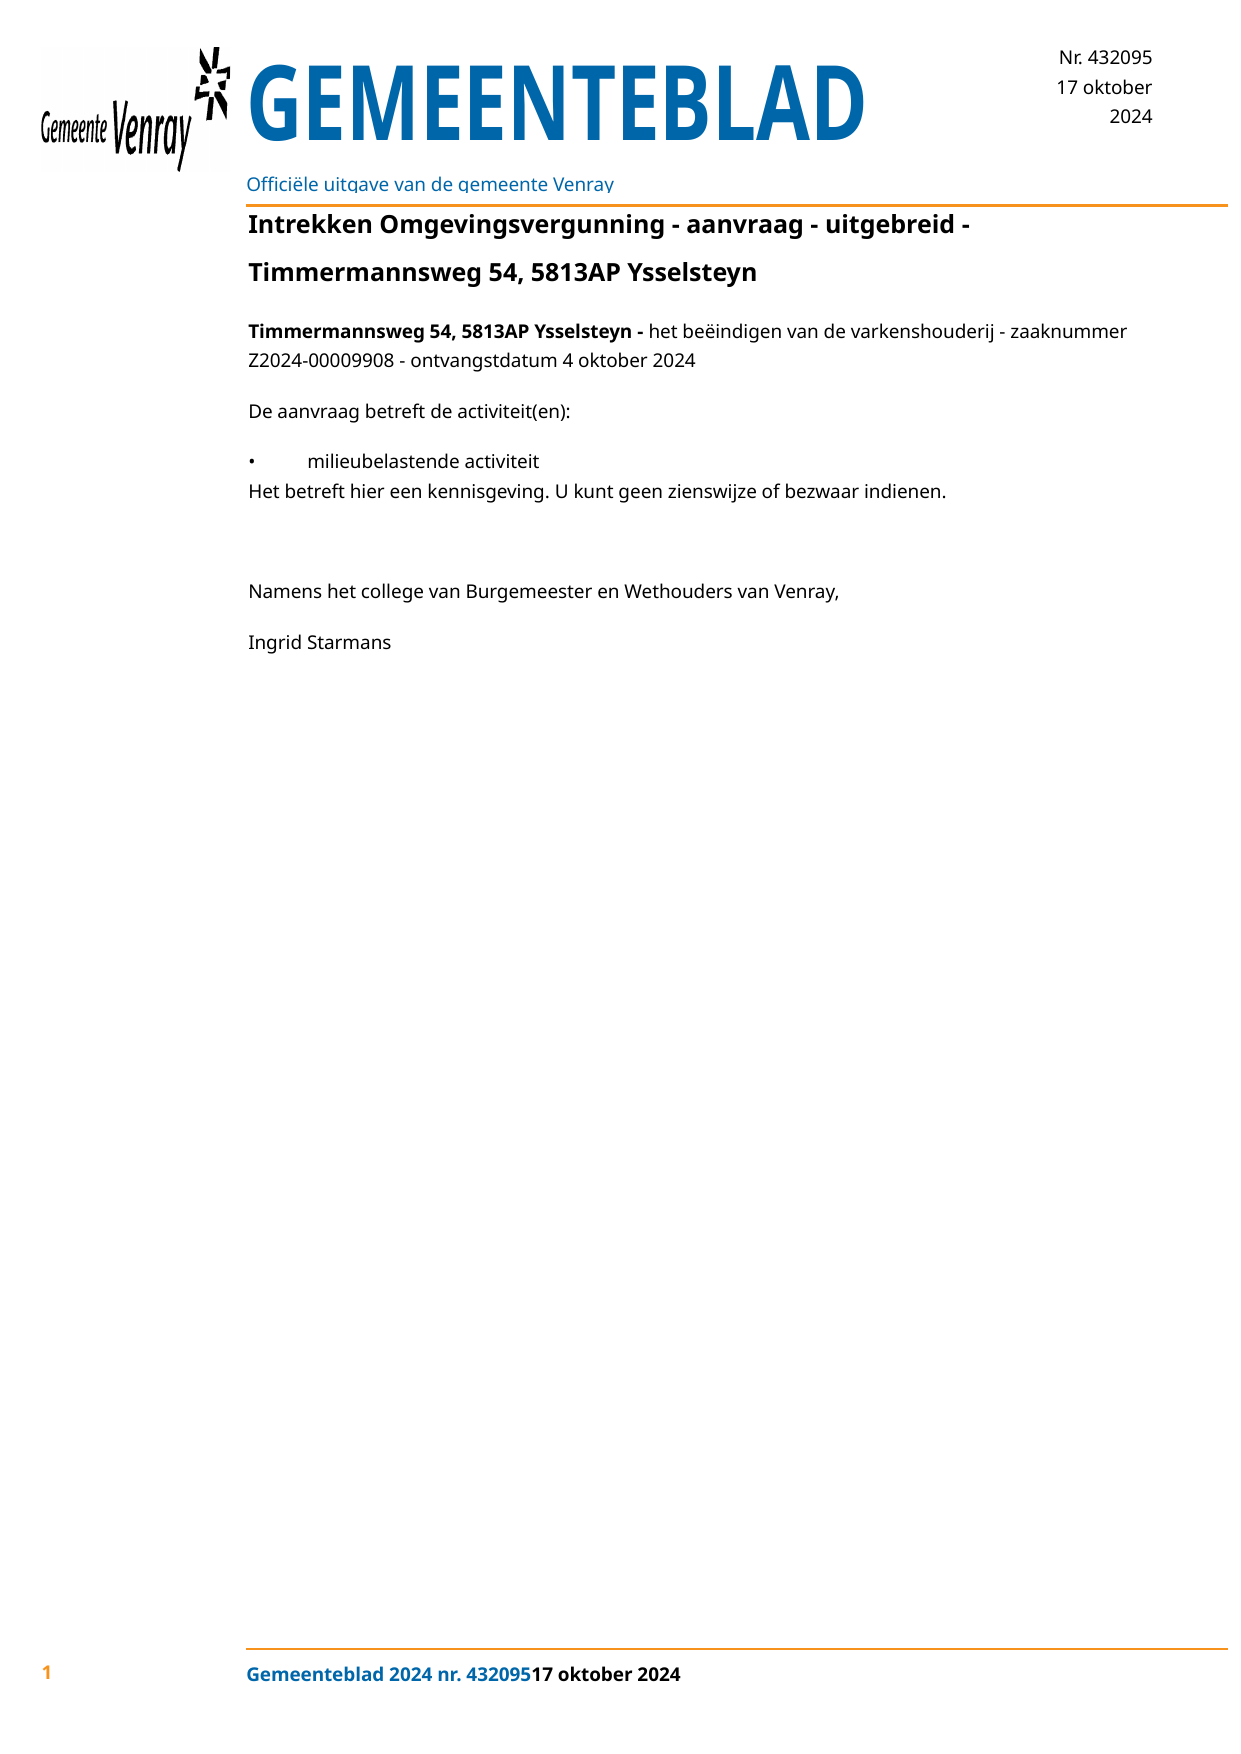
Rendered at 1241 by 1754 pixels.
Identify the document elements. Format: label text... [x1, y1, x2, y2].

text Namens het college van Burgemeester en Wethouders van Venray, [248, 579, 1152, 604]
text Intrekken Omgevingsvergunning - aanvraag - uitgebreid - Timmermannsweg 54, 5813AP Ysselsteyn [248, 207, 1152, 288]
text Ingrid Starmans [248, 629, 1152, 655]
picture [41, 47, 231, 172]
text De aanvraag betreft de activiteit(en): [248, 398, 1152, 424]
text Timmermannsweg 54, 5813AP Ysselsteyn - het beëindigen van de varkenshouderij - zaaknummer Z2024-00009908 - ontvangstdatum 4 oktober 2024 [248, 318, 1152, 373]
list milieubelastende activiteit [248, 448, 1152, 474]
text Het betreft hier een kennisgeving. U kunt geen zienswijze of bezwaar indienen. [248, 478, 1152, 504]
